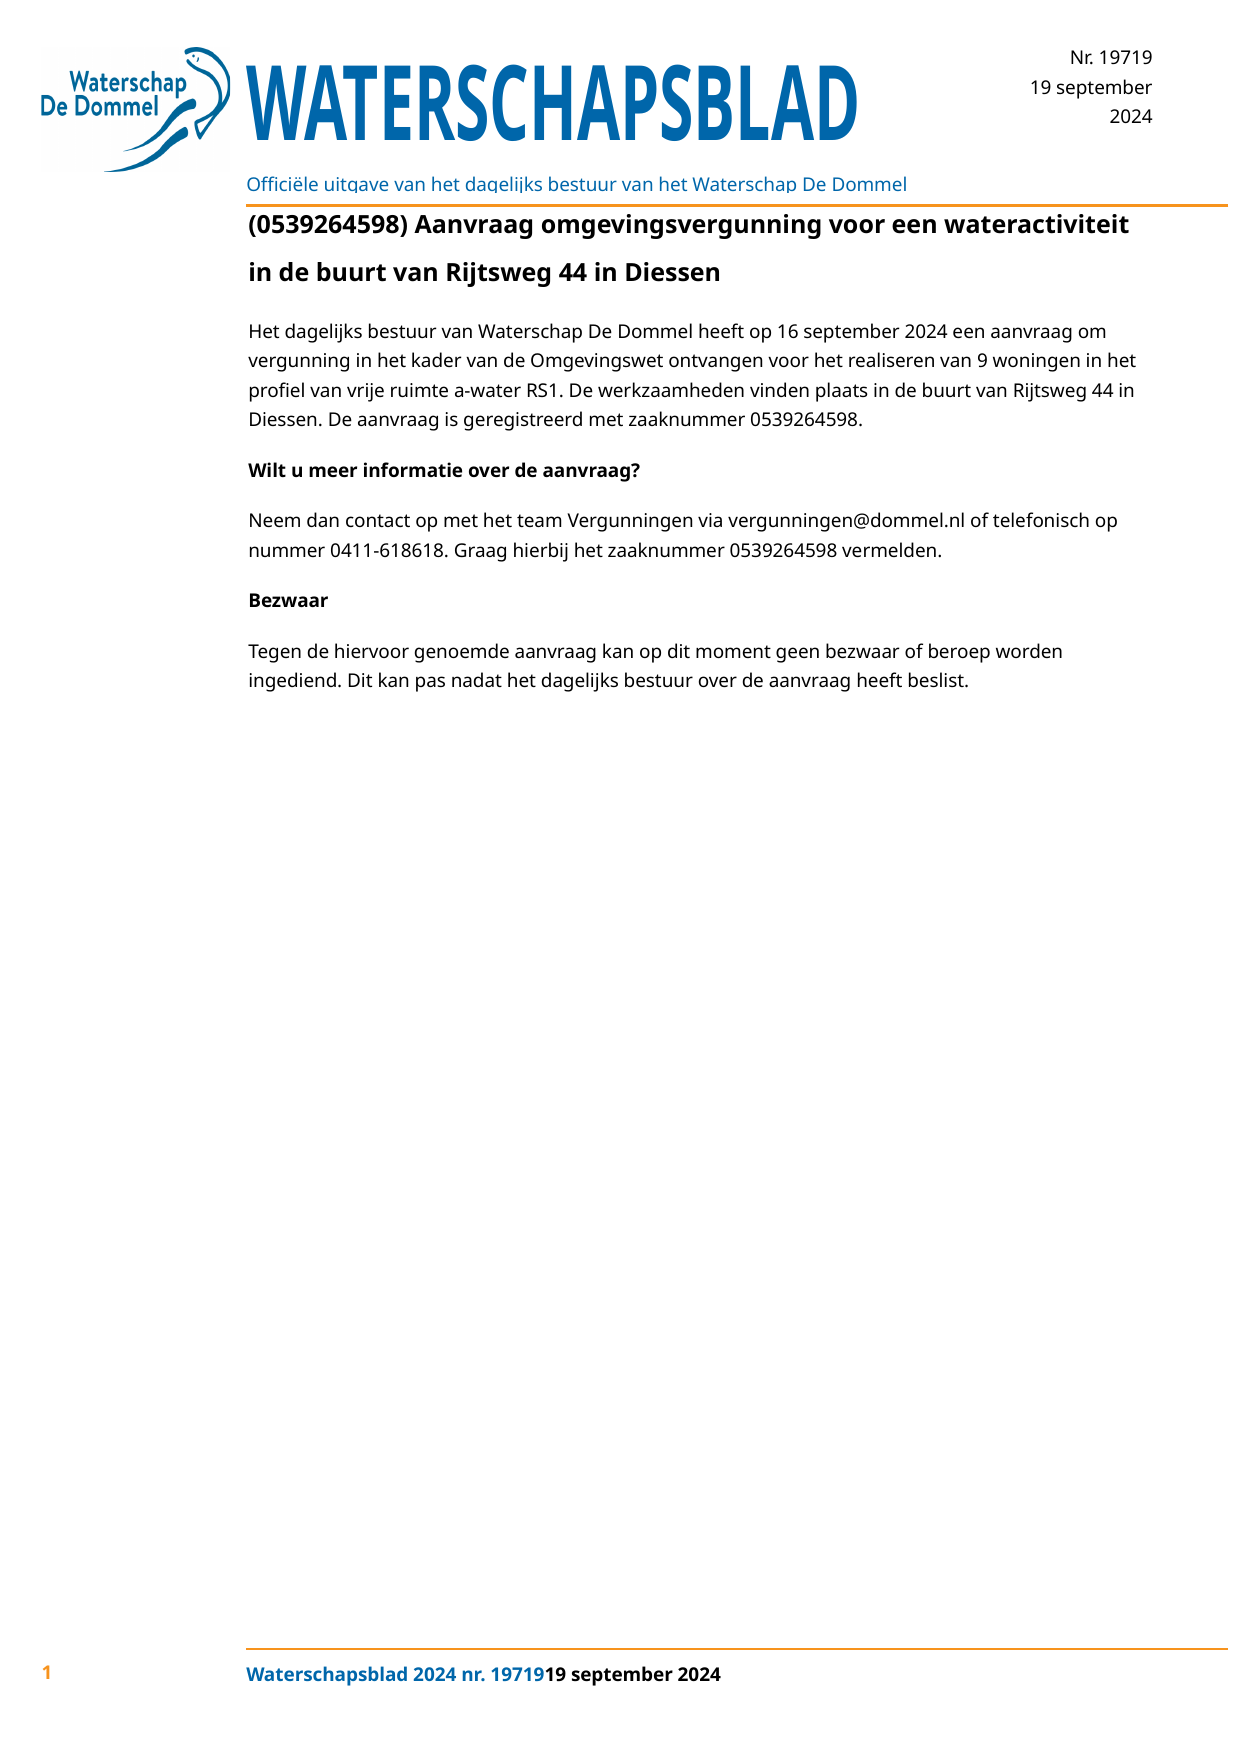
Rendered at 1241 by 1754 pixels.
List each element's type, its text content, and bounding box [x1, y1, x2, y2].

picture [204, 47, 231, 76]
text (0539264598) Aanvraag omgevingsvergunning voor een wateractiviteit in de buurt van Rijtsweg 44 in Diessen [248, 207, 1152, 288]
text Bezwaar [248, 587, 1152, 613]
text Het dagelijks bestuur van Waterschap De Dommel heeft op 16 september 2024 een aanvraag om vergunning in het kader van de Omgevingswet ontvangen voor het realiseren van 9 woningen in het profiel van vrije ruimte a-water RS1. De werkzaamheden vinden plaats in de buurt van Rijtsweg 44 in Diessen. De aanvraag is geregistreerd met zaaknummer 0539264598. [248, 318, 1152, 432]
picture [198, 118, 210, 131]
text Tegen de hiervoor genoemde aanvraag kan op dit moment geen bezwaar of beroep worden ingediend. Dit kan pas nadat het dagelijks bestuur over de aanvraag heeft beslist. [248, 638, 1152, 693]
text Wilt u meer informatie over de aanvraag? [248, 457, 1152, 483]
text Neem dan contact op met het team Vergunningen via vergunningen@dommel.nl of telefonisch op nummer 0411-618618. Graag hierbij het zaaknummer 0539264598 vermelden. [248, 507, 1152, 563]
picture [45, 99, 51, 111]
picture [41, 47, 231, 172]
